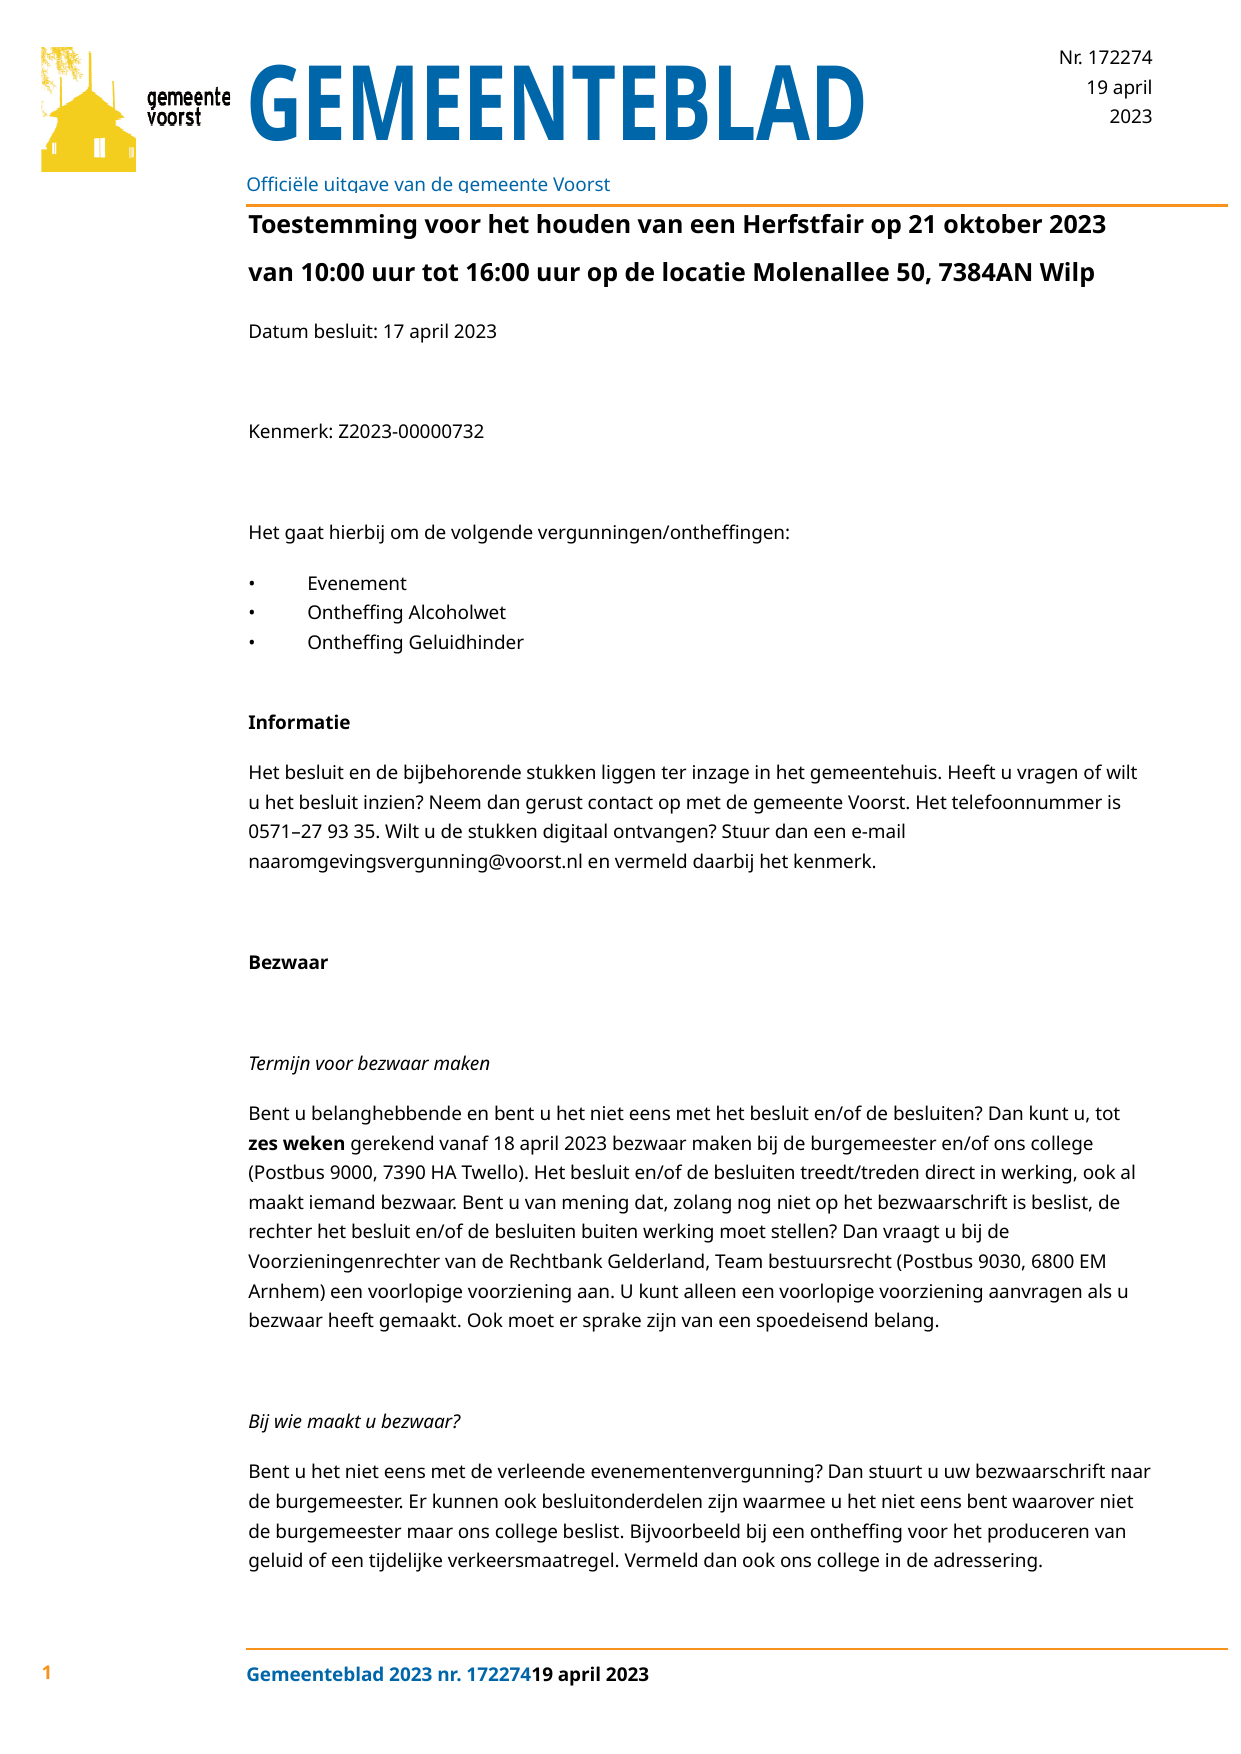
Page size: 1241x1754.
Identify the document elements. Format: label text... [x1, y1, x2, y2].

list Ontheffing Alcoholwet [248, 599, 1152, 625]
text Datum besluit: 17 april 2023 [248, 318, 1152, 344]
text Bij wie maakt u bezwaar? [248, 1408, 1152, 1434]
text Bent u belanghebbende en bent u het niet eens met het besluit en/of de besluiten? Dan kunt u, tot zes weken gerekend vanaf 18 april 2023 bezwaar maken bij de burgemeester en/of ons college (Postbus 9000, 7390 HA Twello). Het besluit en/of de besluiten treedt/treden direct in werking, ook al maakt iemand bezwaar. Bent u van mening dat, zolang nog niet op het bezwaarschrift is beslist, de rechter het besluit en/of de besluiten buiten werking moet stellen? Dan vraagt u bij de Voorzieningenrechter van de Rechtbank Gelderland, Team bestuursrecht (Postbus 9030, 6800 EM Arnhem) een voorlopige voorziening aan. U kunt alleen een voorlopige voorziening aanvragen als u bezwaar heeft gemaakt. Ook moet er sprake zijn van een spoedeisend belang. [248, 1100, 1152, 1333]
text Bezwaar [248, 949, 1152, 975]
text Het gaat hierbij om de volgende vergunningen/ontheffingen: [248, 519, 1152, 545]
text Bent u het niet eens met de verleende evenementenvergunning? Dan stuurt u uw bezwaarschrift naar de burgemeester. Er kunnen ook besluitonderdelen zijn waarmee u het niet eens bent waarover niet de burgemeester maar ons college beslist. Bijvoorbeeld bij een ontheffing voor het produceren van geluid of een tijdelijke verkeersmaatregel. Vermeld dan ook ons college in de adressering. [248, 1459, 1152, 1573]
list Ontheffing Geluidhinder [248, 629, 1152, 655]
picture [41, 47, 231, 172]
text Termijn voor bezwaar maken [248, 1050, 1152, 1076]
text Toestemming voor het houden van een Herfstfair op 21 oktober 2023 van 10:00 uur tot 16:00 uur op de locatie Molenallee 50, 7384AN Wilp [248, 207, 1152, 288]
text Kenmerk: Z2023-00000732 [248, 419, 1152, 444]
list Evenement [248, 570, 1152, 596]
text Informatie [248, 709, 1152, 735]
text Het besluit en de bijbehorende stukken liggen ter inzage in het gemeentehuis. Heeft u vragen of wilt u het besluit inzien? Neem dan gerust contact op met de gemeente Voorst. Het telefoonnummer is 0571–27 93 35. Wilt u de stukken digitaal ontvangen? Stuur dan een e-mail naaromgevingsvergunning@voorst.nl en vermeld daarbij het kenmerk. [248, 759, 1152, 874]
